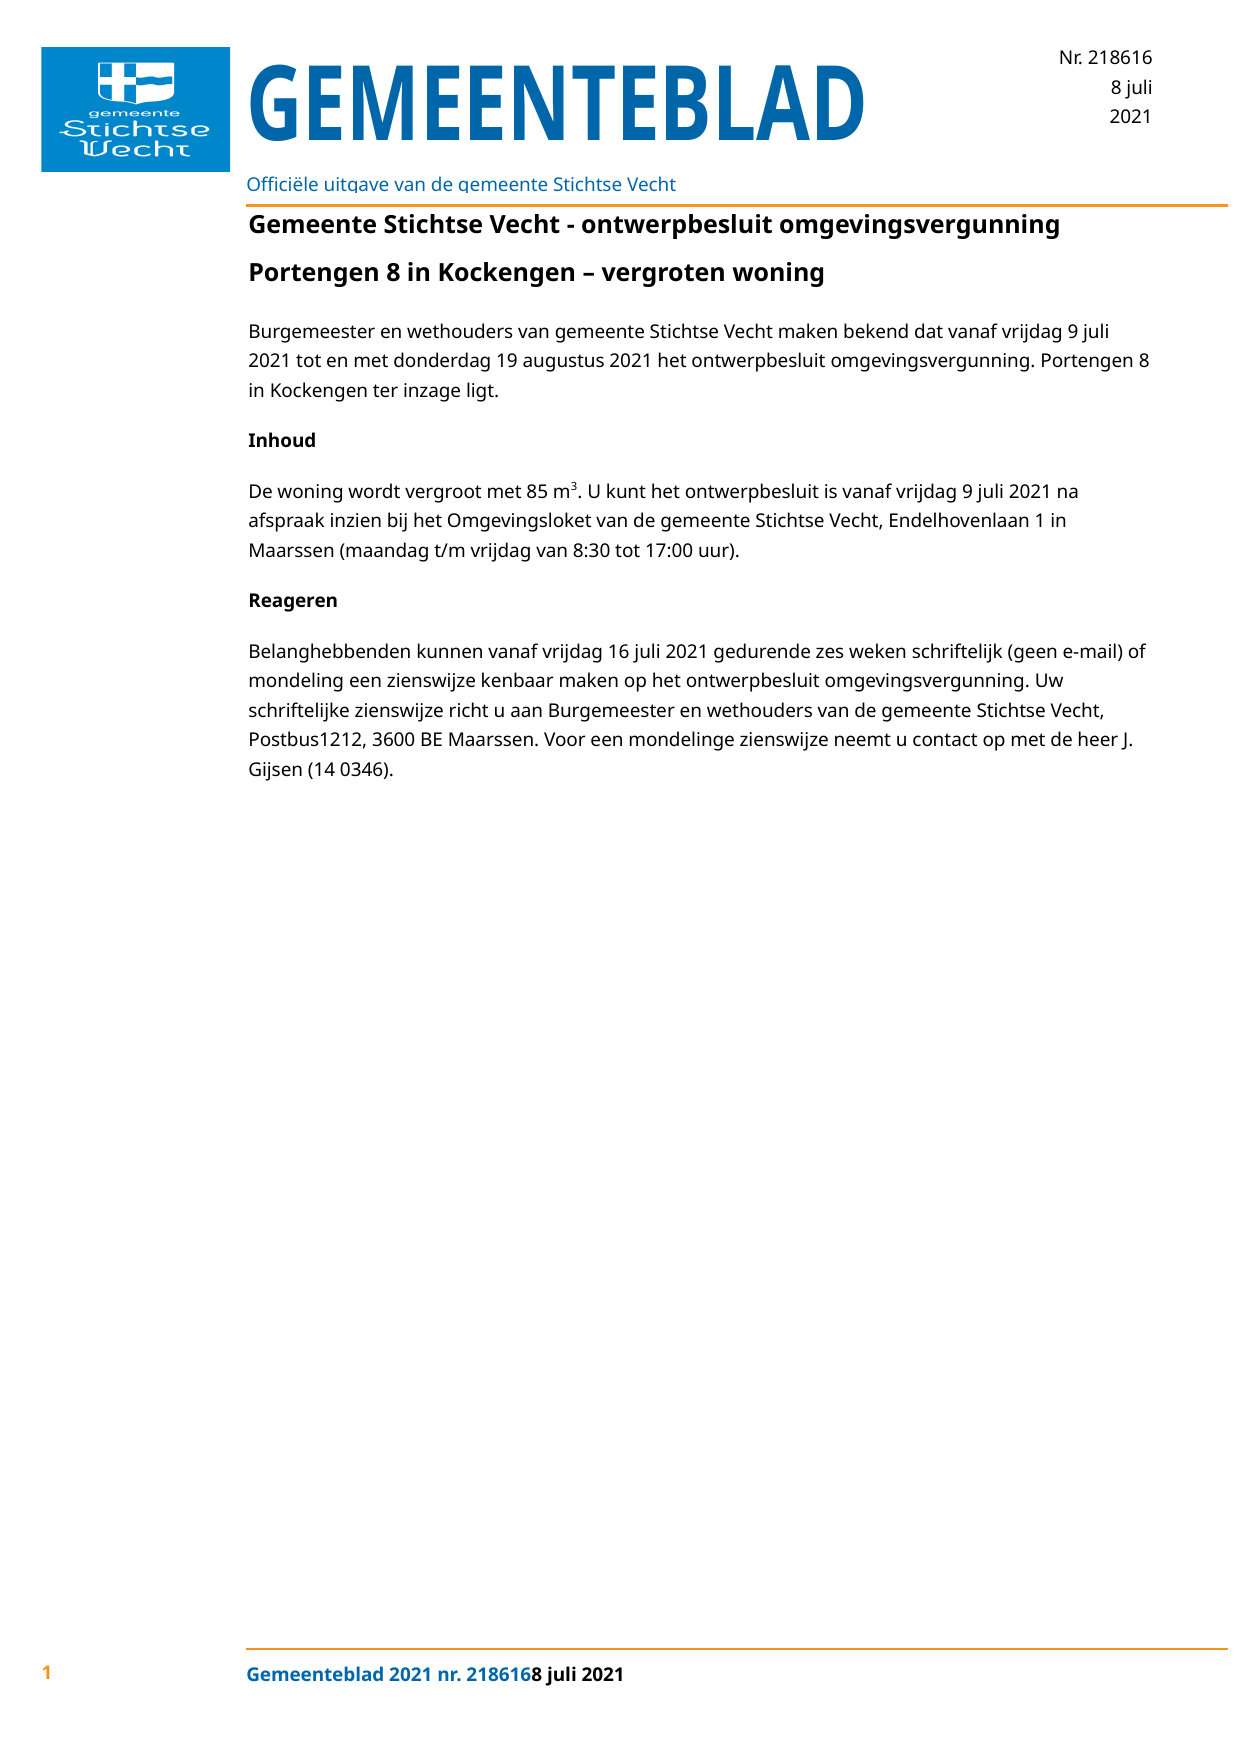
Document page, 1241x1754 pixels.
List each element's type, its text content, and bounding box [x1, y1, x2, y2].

text Reageren [248, 587, 1152, 613]
picture [137, 63, 174, 103]
picture [99, 63, 135, 101]
text Inhoud [248, 427, 1152, 453]
text Belanghebbenden kunnen vanaf vrijdag 16 juli 2021 gedurende zes weken schriftelijk (geen e-mail) of mondeling een zienswijze kenbaar maken op het ontwerpbesluit omgevingsvergunning. Uw schriftelijke zienswijze richt u aan Burgemeester en wethouders van de gemeente Stichtse Vecht, Postbus1212, 3600 BE Maarssen. Voor een mondelinge zienswijze neemt u contact op met de heer J. Gijsen (14 0346). [248, 638, 1152, 782]
text Burgemeester en wethouders van gemeente Stichtse Vecht maken bekend dat vanaf vrijdag 9 juli 2021 tot en met donderdag 19 augustus 2021 het ontwerpbesluit omgevingsvergunning. Portengen 8 in Kockengen ter inzage ligt. [248, 318, 1152, 403]
text Gemeente Stichtse Vecht - ontwerpbesluit omgevingsvergunning Portengen 8 in Kockengen – vergroten woning [248, 207, 1152, 288]
text De woning wordt vergroot met 85 m3. U kunt het ontwerpbesluit is vanaf vrijdag 9 juli 2021 na afspraak inzien bij het Omgevingsloket van de gemeente Stichtse Vecht, Endelhovenlaan 1 in Maarssen (maandag t/m vrijdag van 8:30 tot 17:00 uur). [248, 478, 1152, 563]
